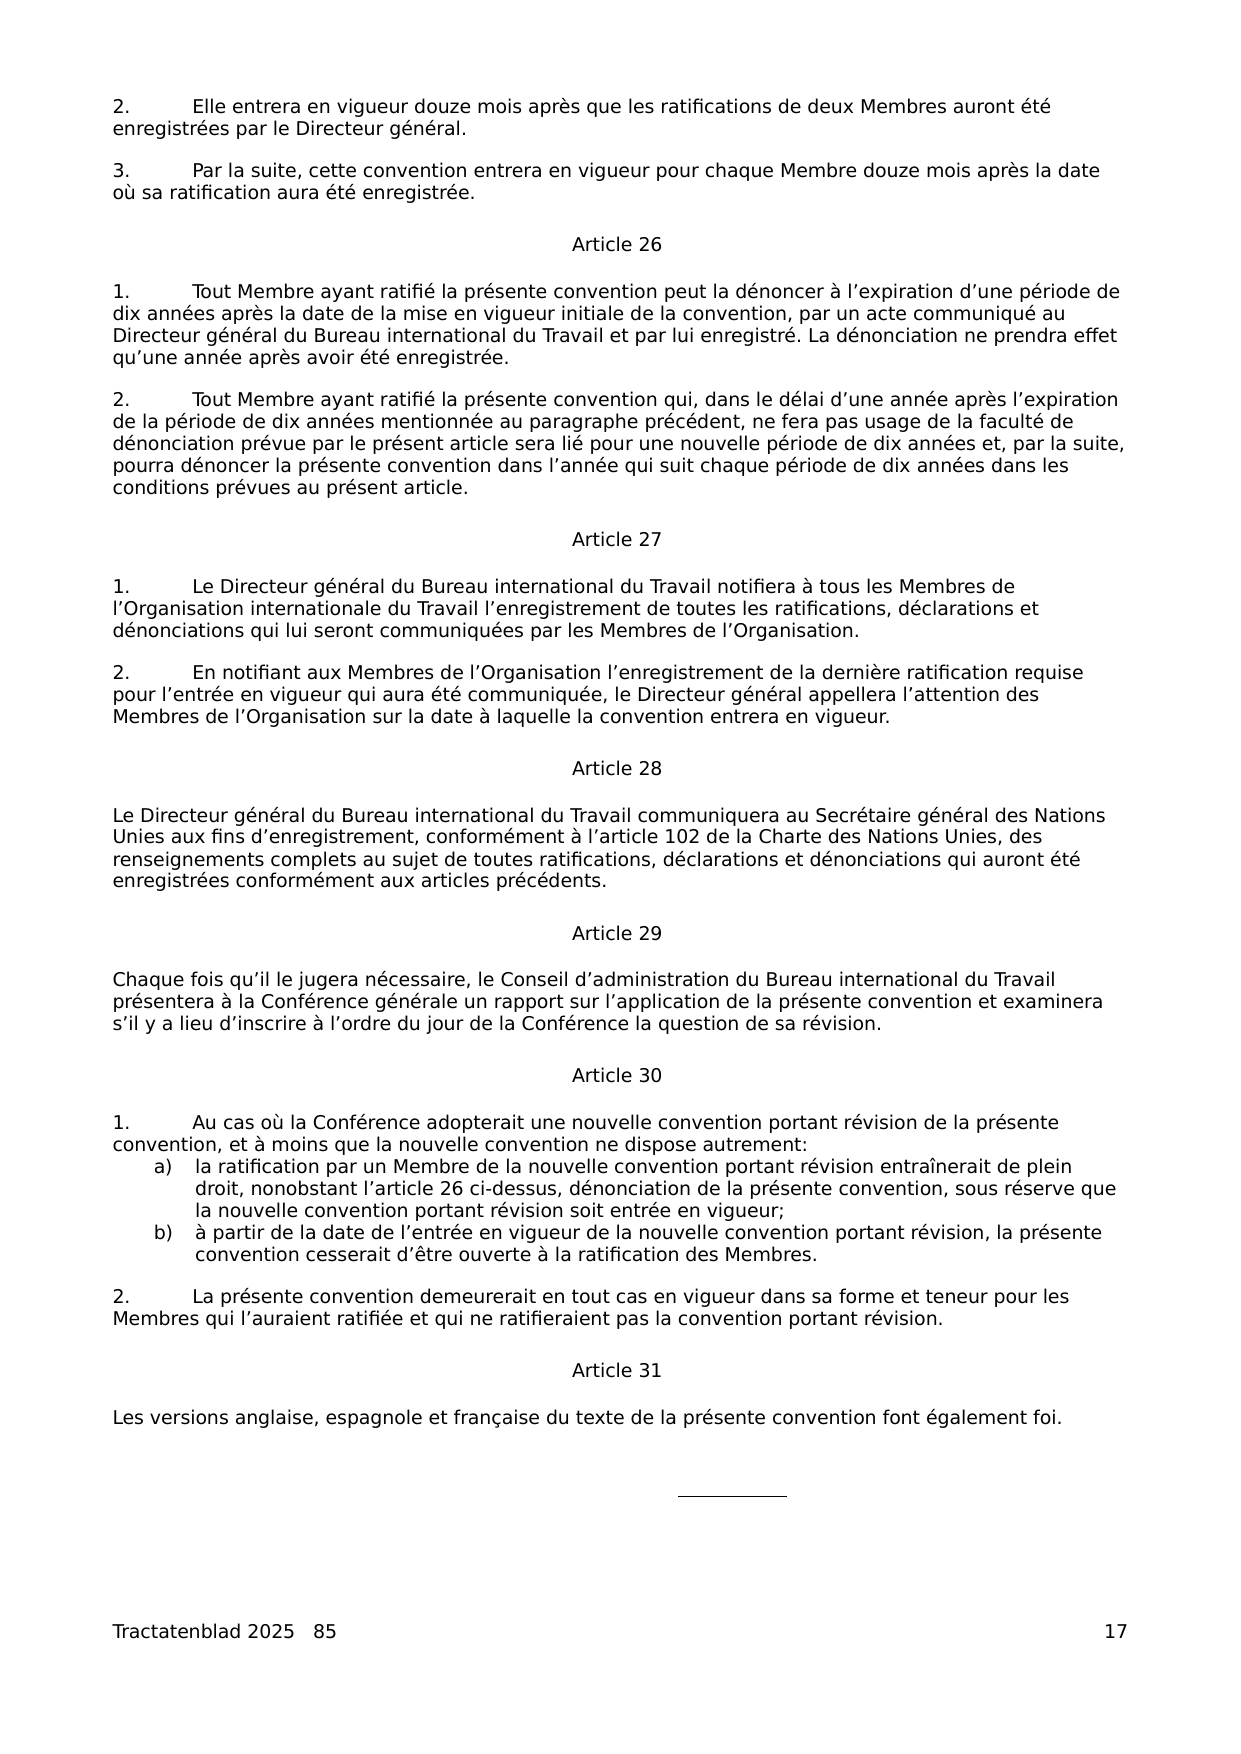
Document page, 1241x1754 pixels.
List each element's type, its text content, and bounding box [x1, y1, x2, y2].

subtitle Article 26 [112, 234, 1128, 256]
text 1. Le Directeur général du Bureau international du Travail notifiera à tous les Membres de l’Organisation internationale du Travail l’enregistrement de toutes les ratifications, déclarations et dénonciations qui lui seront communiquées par les Membres de l’Organisation. [112, 576, 1128, 642]
text 2. La présente convention demeurerait en tout cas en vigueur dans sa forme et teneur pour les Membres qui l’auraient ratifiée et qui ne ratifieraient pas la convention portant révision. [112, 1286, 1128, 1330]
text 3. Par la suite, cette convention entrera en vigueur pour chaque Membre douze mois après la date où sa ratification aura été enregistrée. [112, 160, 1128, 204]
subtitle Article 30 [112, 1065, 1128, 1087]
text 2. En notifiant aux Membres de l’Organisation l’enregistrement de la dernière ratification requise pour l’entrée en vigueur qui aura été communiquée, le Directeur général appellera l’attention des Membres de l’Organisation sur la date à laquelle la convention entrera en vigueur. [112, 662, 1128, 727]
text 2. Tout Membre ayant ratifié la présente convention qui, dans le délai d’une année après l’expiration de la période de dix années mentionnée au paragraphe précédent, ne fera pas usage de la faculté de dénonciation prévue par le présent article sera lié pour une nouvelle période de dix années et, par la suite, pourra dénoncer la présente convention dans l’année qui suit chaque période de dix années dans les conditions prévues au présent article. [112, 389, 1128, 499]
text 1. Tout Membre ayant ratifié la présente convention peut la dénoncer à l’expiration d’une période de dix années après la date de la mise en vigueur initiale de la convention, par un acte communiqué au Directeur général du Bureau international du Travail et par lui enregistré. La dénonciation ne prendra effet qu’une année après avoir été enregistrée. [112, 281, 1128, 369]
text a) la ratification par un Membre de la nouvelle convention portant révision entraînerait de plein droit, nonobstant l’article 26 ci-dessus, dénonciation de la présente convention, sous réserve que la nouvelle convention portant révision soit entrée en vigueur; [153, 1156, 1128, 1222]
subtitle Article 31 [112, 1360, 1128, 1382]
text Chaque fois qu’il le jugera nécessaire, le Conseil d’administration du Bureau international du Travail présentera à la Conférence générale un rapport sur l’application de la présente convention et examinera s’il y a lieu d’inscrire à l’ordre du jour de la Conférence la question de sa révision. [112, 969, 1128, 1035]
text 1. Au cas où la Conférence adopterait une nouvelle convention portant révision de la présente convention, et à moins que la nouvelle convention ne dispose autrement: [112, 1112, 1128, 1156]
text Les versions anglaise, espagnole et française du texte de la présente convention font également foi. [112, 1407, 1128, 1429]
subtitle Article 27 [112, 529, 1128, 551]
text b) à partir de la date de l’entrée en vigueur de la nouvelle convention portant révision, la présente convention cesserait d’être ouverte à la ratification des Membres. [153, 1222, 1128, 1266]
text 2. Elle entrera en vigueur douze mois après que les ratifications de deux Membres auront été enregistrées par le Directeur général. [112, 96, 1128, 140]
subtitle Article 28 [112, 757, 1128, 779]
subtitle Article 29 [112, 922, 1128, 944]
text Le Directeur général du Bureau international du Travail communiquera au Secrétaire général des Nations Unies aux fins d’enregistrement, conformément à l’article 102 de la Charte des Nations Unies, des renseignements complets au sujet de toutes ratifications, déclarations et dénonciations qui auront été enregistrées conformément aux articles précédents. [112, 804, 1128, 892]
